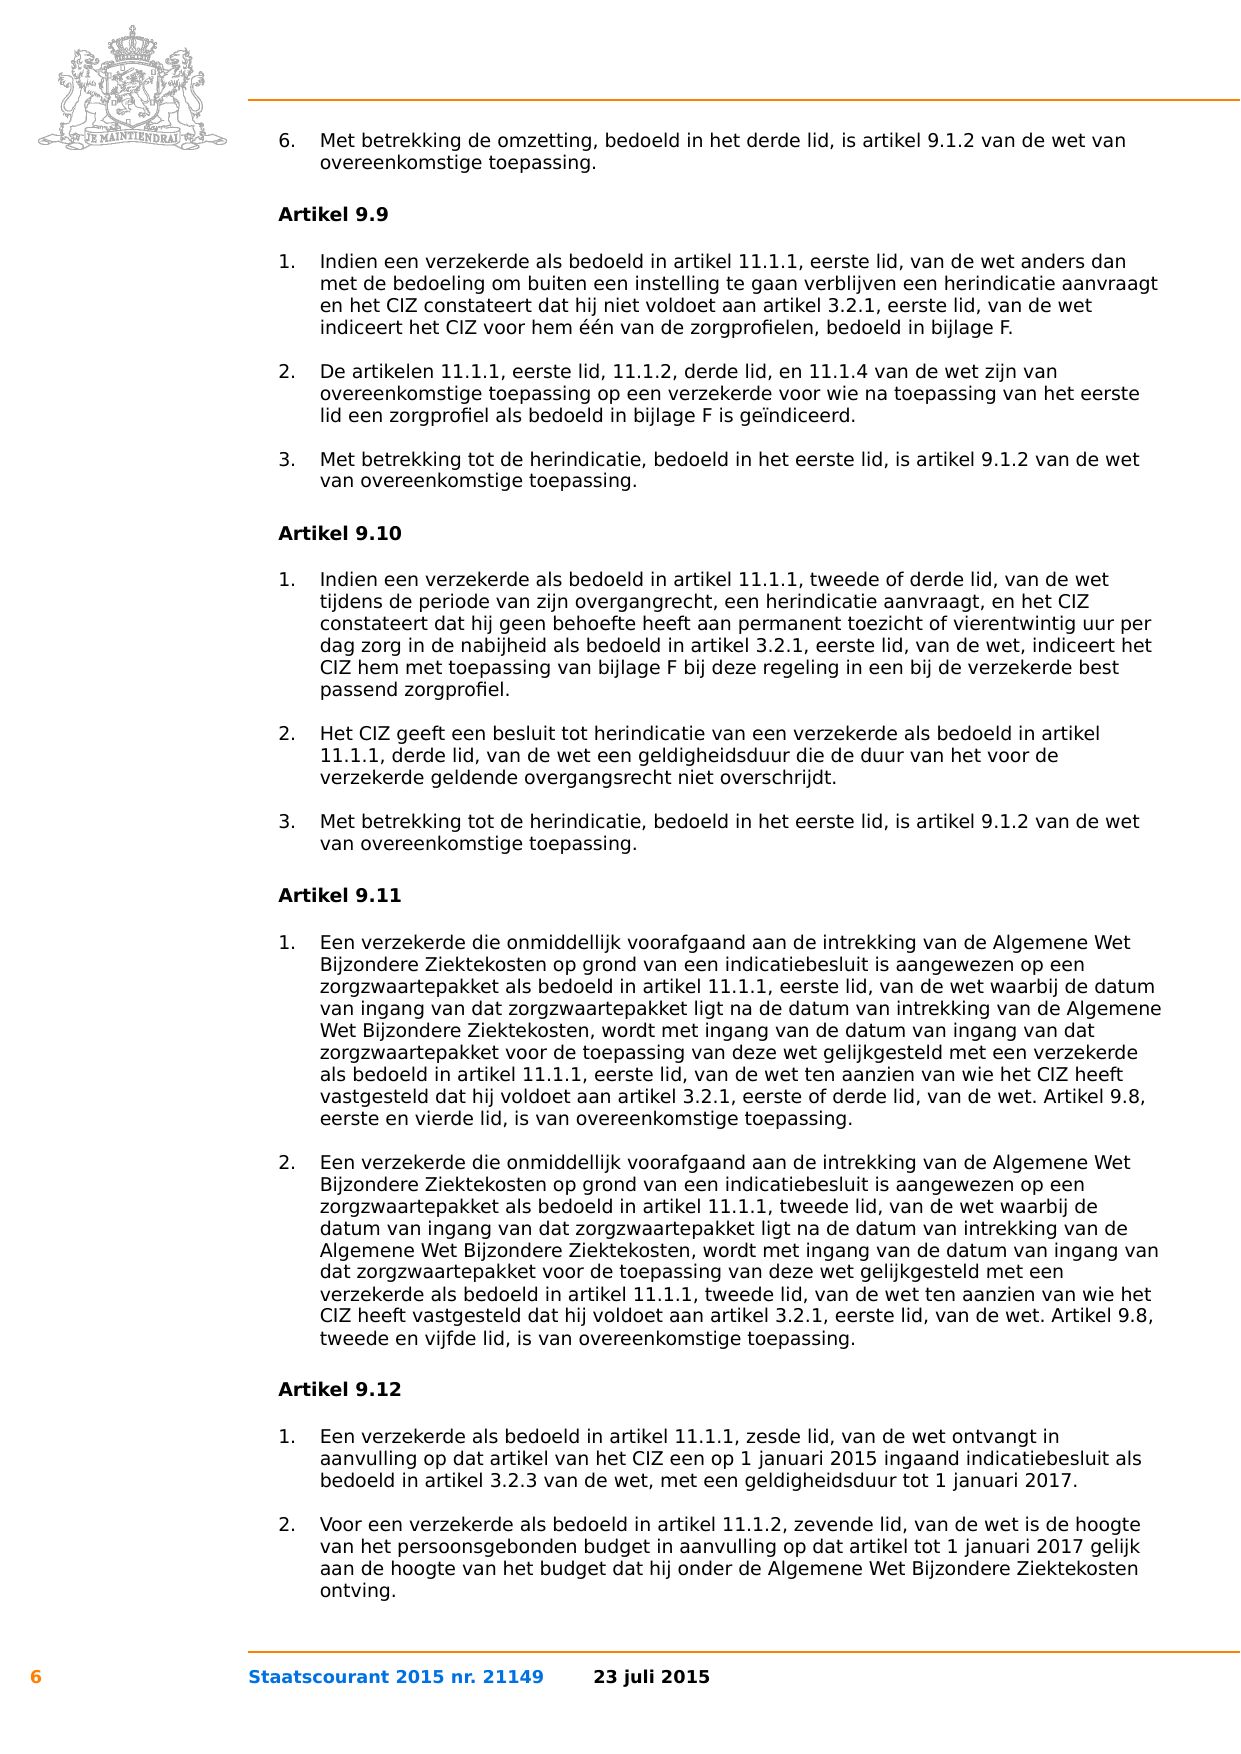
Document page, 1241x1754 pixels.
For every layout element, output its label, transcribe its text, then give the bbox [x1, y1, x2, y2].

subtitle Artikel 9.10 [278, 522, 1163, 544]
text 1. Een verzekerde als bedoeld in artikel 11.1.1, zesde lid, van de wet ontvangt in aanvulling op dat artikel van het CIZ een op 1 januari 2015 ingaand indicatiebesluit als bedoeld in artikel 3.2.3 van de wet, met een geldigheidsduur tot 1 januari 2017. [278, 1426, 1163, 1492]
subtitle Artikel 9.12 [278, 1379, 1163, 1401]
text 1. Indien een verzekerde als bedoeld in artikel 11.1.1, eerste lid, van de wet anders dan met de bedoeling om buiten een instelling te gaan verblijven een herindicatie aanvraagt en het CIZ constateert dat hij niet voldoet aan artikel 3.2.1, eerste lid, van de wet indiceert het CIZ voor hem één van de zorgprofielen, bedoeld in bijlage F. [278, 251, 1163, 339]
text 1. Een verzekerde die onmiddellijk voorafgaand aan de intrekking van de Algemene Wet Bijzondere Ziektekosten op grond van een indicatiebesluit is aangewezen op een zorgzwaartepakket als bedoeld in artikel 11.1.1, eerste lid, van de wet waarbij de datum van ingang van dat zorgzwaartepakket ligt na de datum van intrekking van de Algemene Wet Bijzondere Ziektekosten, wordt met ingang van de datum van ingang van dat zorgzwaartepakket voor de toepassing van deze wet gelijkgesteld met een verzekerde als bedoeld in artikel 11.1.1, eerste lid, van de wet ten aanzien van wie het CIZ heeft vastgesteld dat hij voldoet aan artikel 3.2.1, eerste of derde lid, van de wet. Artikel 9.8, eerste en vierde lid, is van overeenkomstige toepassing. [278, 932, 1163, 1130]
text 1. Indien een verzekerde als bedoeld in artikel 11.1.1, tweede of derde lid, van de wet tijdens de periode van zijn overgangrecht, een herindicatie aanvraagt, en het CIZ constateert dat hij geen behoefte heeft aan permanent toezicht of vierentwintig uur per dag zorg in de nabijheid als bedoeld in artikel 3.2.1, eerste lid, van de wet, indiceert het CIZ hem met toepassing van bijlage F bij deze regeling in een bij de verzekerde best passend zorgprofiel. [278, 569, 1163, 701]
text 3. Met betrekking tot de herindicatie, bedoeld in het eerste lid, is artikel 9.1.2 van de wet van overeenkomstige toepassing. [278, 448, 1163, 492]
text 2. Het CIZ geeft een besluit tot herindicatie van een verzekerde als bedoeld in artikel 11.1.1, derde lid, van de wet een geldigheidsduur die de duur van het voor de verzekerde geldende overgangsrecht niet overschrijdt. [278, 723, 1163, 789]
subtitle Artikel 9.9 [278, 204, 1163, 226]
text 3. Met betrekking tot de herindicatie, bedoeld in het eerste lid, is artikel 9.1.2 van de wet van overeenkomstige toepassing. [278, 811, 1163, 855]
text 2. Voor een verzekerde als bedoeld in artikel 11.1.2, zevende lid, van de wet is de hoogte van het persoonsgebonden budget in aanvulling op dat artikel tot 1 januari 2017 gelijk aan de hoogte van het budget dat hij onder de Algemene Wet Bijzondere Ziektekosten ontving. [278, 1514, 1163, 1602]
subtitle Artikel 9.11 [278, 885, 1163, 907]
text 2. De artikelen 11.1.1, eerste lid, 11.1.2, derde lid, en 11.1.4 van de wet zijn van overeenkomstige toepassing op een verzekerde voor wie na toepassing van het eerste lid een zorgprofiel als bedoeld in bijlage F is geïndiceerd. [278, 361, 1163, 427]
text 6. Met betrekking de omzetting, bedoeld in het derde lid, is artikel 9.1.2 van de wet van overeenkomstige toepassing. [278, 130, 1163, 174]
text 2. Een verzekerde die onmiddellijk voorafgaand aan de intrekking van de Algemene Wet Bijzondere Ziektekosten op grond van een indicatiebesluit is aangewezen op een zorgzwaartepakket als bedoeld in artikel 11.1.1, tweede lid, van de wet waarbij de datum van ingang van dat zorgzwaartepakket ligt na de datum van intrekking van de Algemene Wet Bijzondere Ziektekosten, wordt met ingang van de datum van ingang van dat zorgzwaartepakket voor de toepassing van deze wet gelijkgesteld met een verzekerde als bedoeld in artikel 11.1.1, tweede lid, van de wet ten aanzien van wie het CIZ heeft vastgesteld dat hij voldoet aan artikel 3.2.1, eerste lid, van de wet. Artikel 9.8, tweede en vijfde lid, is van overeenkomstige toepassing. [278, 1152, 1163, 1349]
picture [38, 25, 227, 150]
